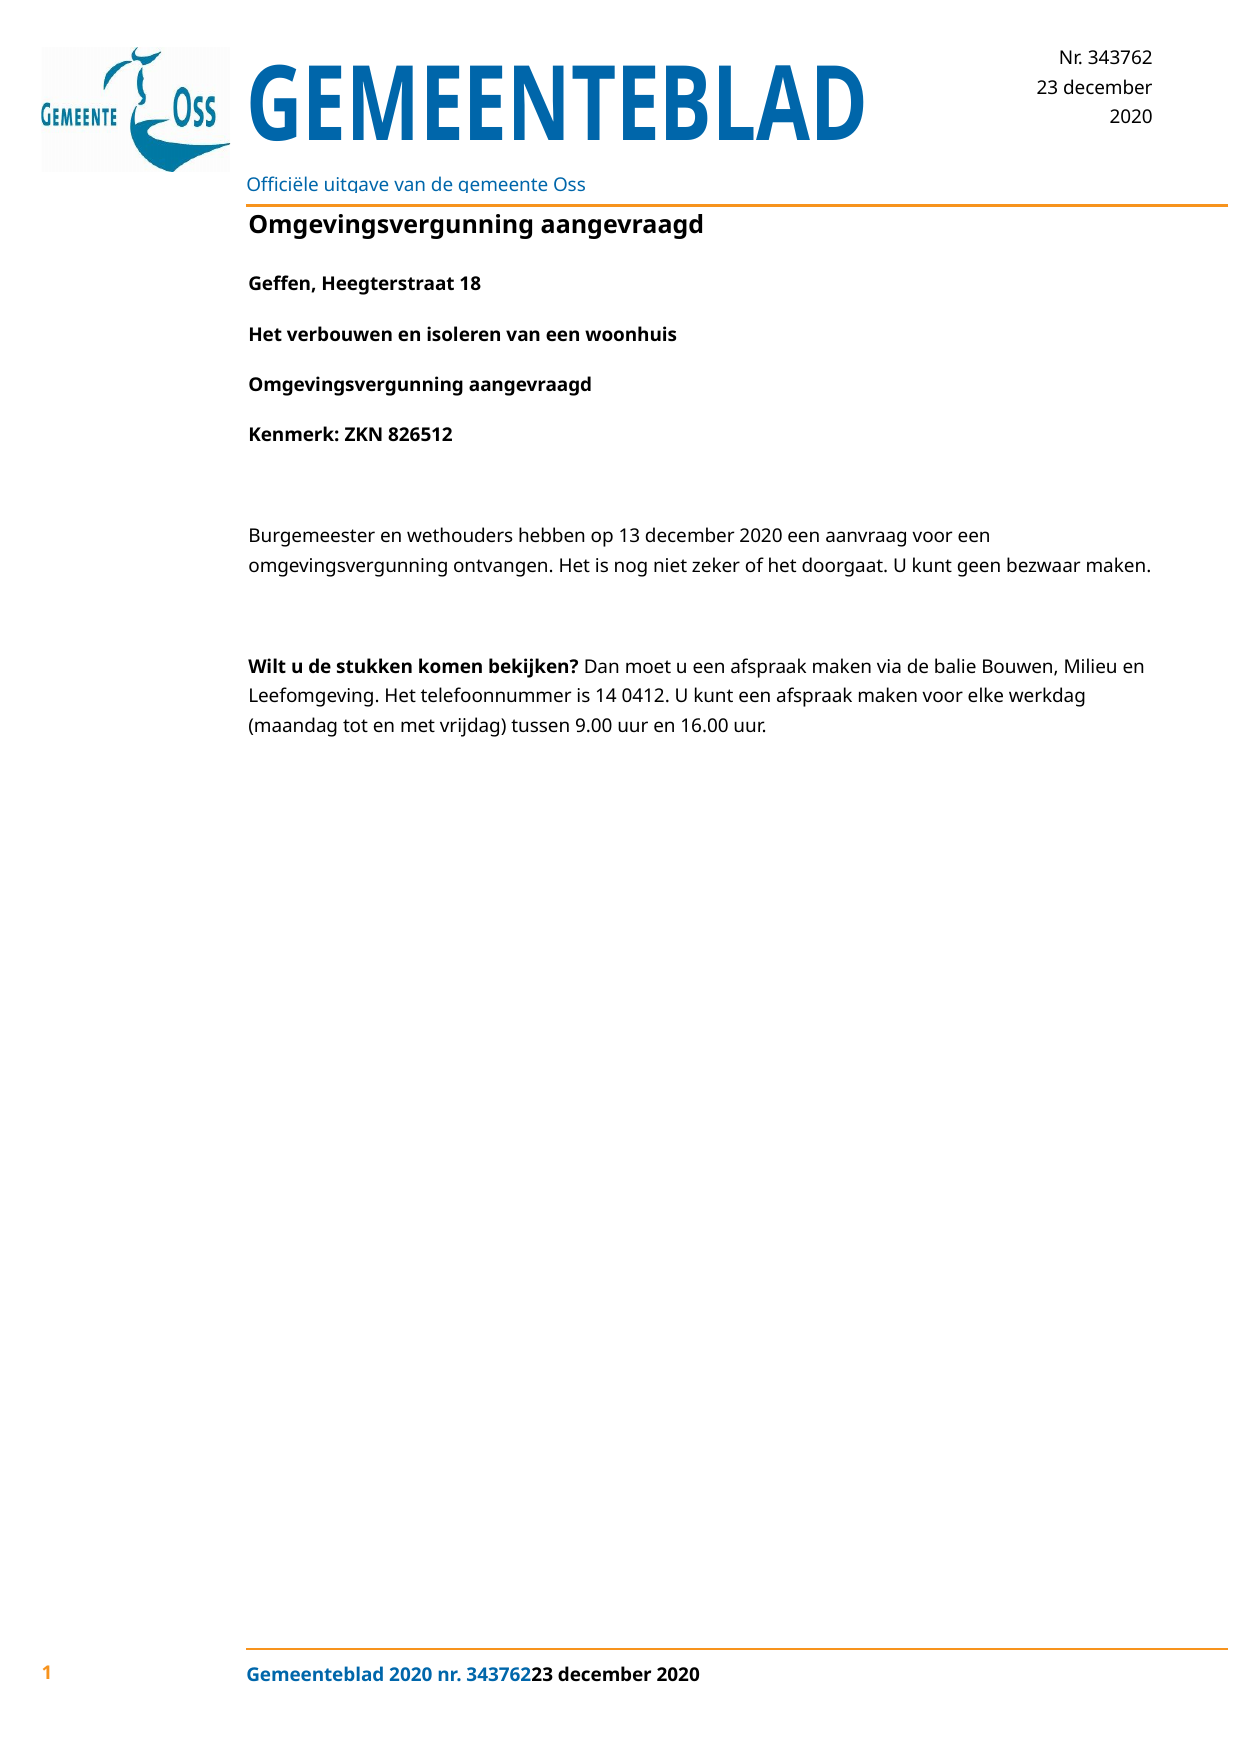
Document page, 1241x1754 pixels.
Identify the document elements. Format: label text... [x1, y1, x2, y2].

text Kenmerk: ZKN 826512 [248, 422, 1152, 447]
text Het verbouwen en isoleren van een woonhuis [248, 321, 1152, 346]
picture [41, 47, 231, 172]
text Wilt u de stukken komen bekijken? Dan moet u een afspraak maken via de balie Bouwen, Milieu en Leefomgeving. Het telefoonnummer is 14 0412. U kunt een afspraak maken voor elke werkdag (maandag tot en met vrijdag) tussen 9.00 uur en 16.00 uur. [248, 653, 1152, 738]
text Burgemeester en wethouders hebben op 13 december 2020 een aanvraag voor een omgevingsvergunning ontvangen. Het is nog niet zeker of het doorgaat. U kunt geen bezwaar maken. [248, 522, 1152, 578]
text Omgevingsvergunning aangevraagd [248, 371, 1152, 397]
text Omgevingsvergunning aangevraagd [248, 207, 1152, 241]
text Geffen, Heegterstraat 18 [248, 270, 1152, 296]
